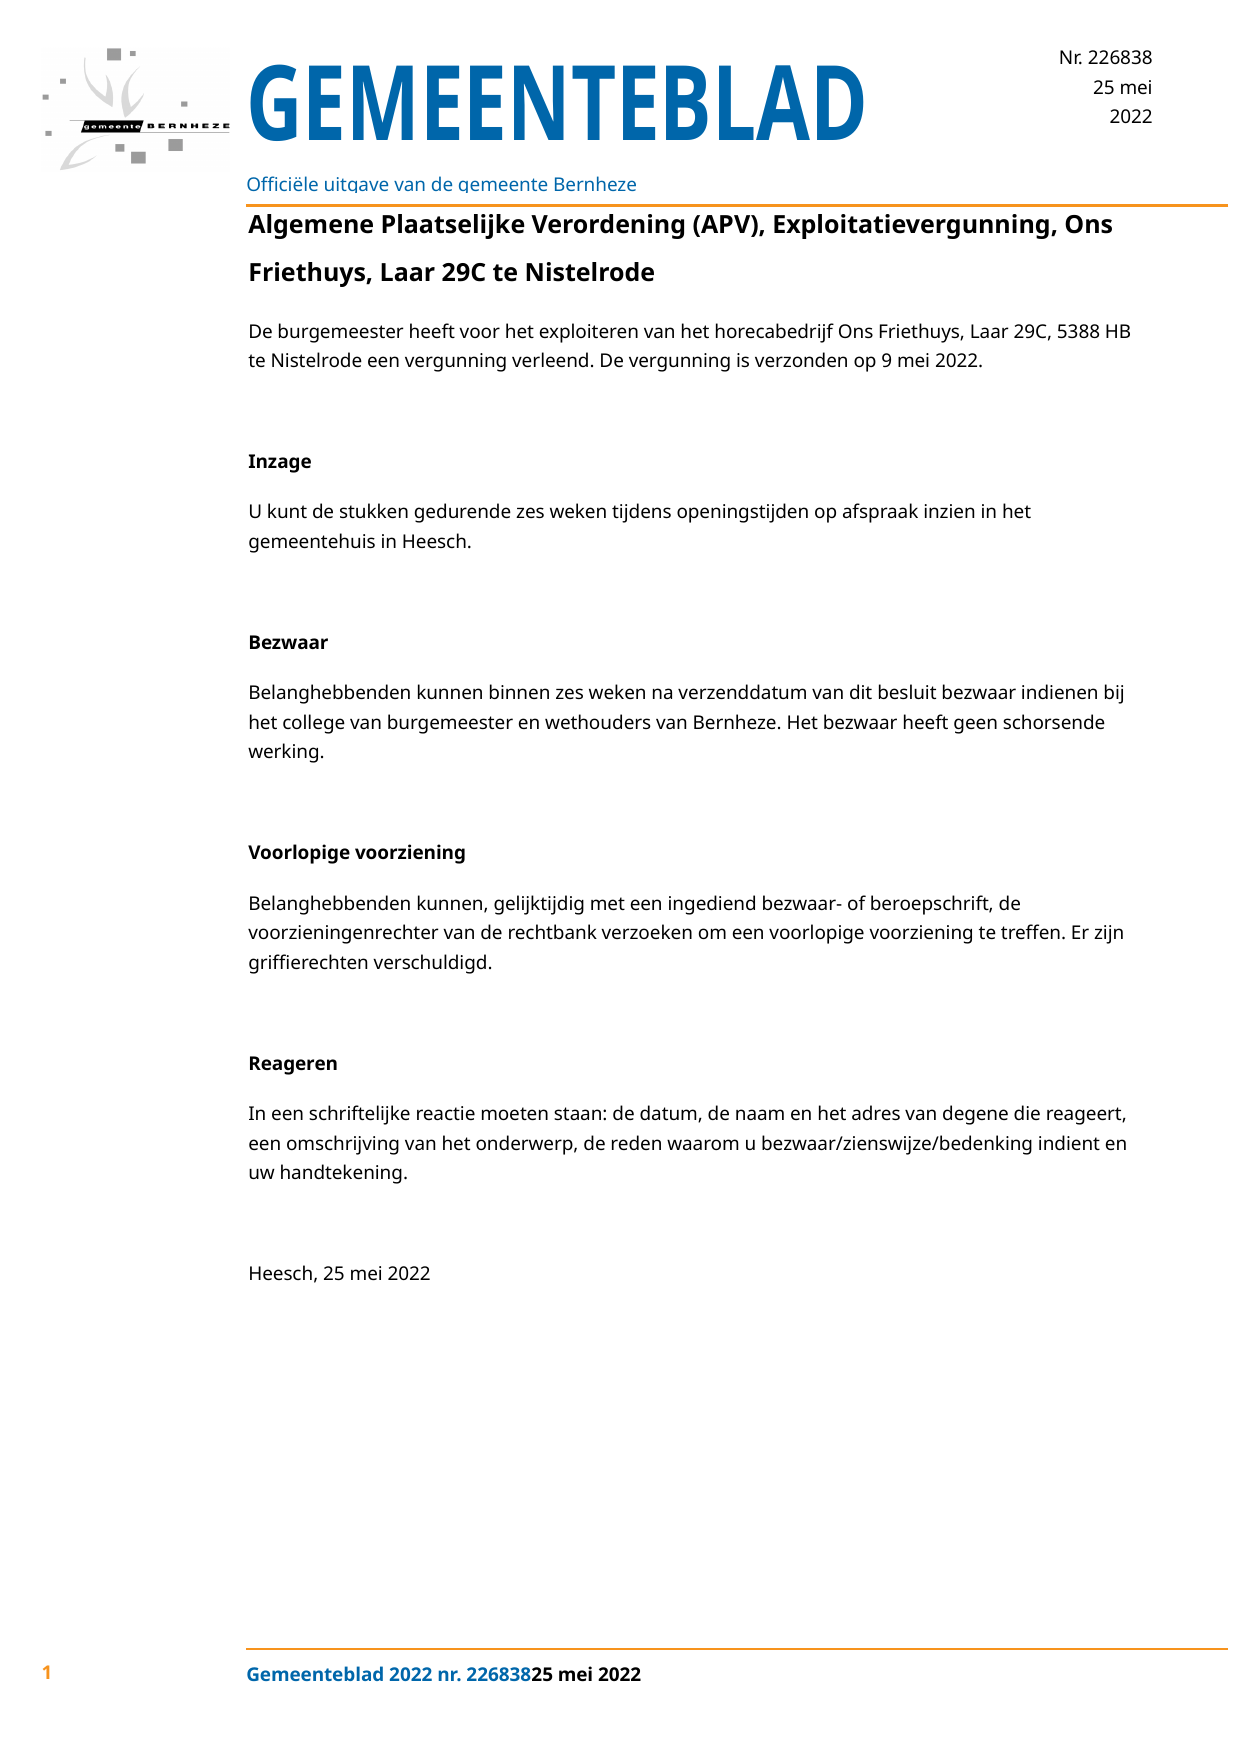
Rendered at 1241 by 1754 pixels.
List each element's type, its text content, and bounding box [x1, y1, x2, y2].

text U kunt de stukken gedurende zes weken tijdens openingstijden op afspraak inzien in het gemeentehuis in Heesch. [248, 499, 1152, 554]
text In een schriftelijke reactie moeten staan: de datum, de naam en het adres van degene die reageert, een omschrijving van het onderwerp, de reden waarom u bezwaar/zienswijze/bedenking indient en uw handtekening. [248, 1100, 1152, 1185]
text Algemene Plaatselijke Verordening (APV), Exploitatievergunning, Ons Friethuys, Laar 29C te Nistelrode [248, 207, 1152, 288]
text De burgemeester heeft voor het exploiteren van het horecabedrijf Ons Friethuys, Laar 29C, 5388 HB te Nistelrode een vergunning verleend. De vergunning is verzonden op 9 mei 2022. [248, 318, 1152, 373]
text Heesch, 25 mei 2022 [248, 1260, 1152, 1286]
text Belanghebbenden kunnen binnen zes weken na verzenddatum van dit besluit bezwaar indienen bij het college van burgemeester en wethouders van Bernheze. Het bezwaar heeft geen schorsende werking. [248, 679, 1152, 764]
text Inzage [248, 448, 1152, 474]
text Belanghebbenden kunnen, gelijktijdig met een ingediend bezwaar- of beroepschrift, de voorzieningenrechter van de rechtbank verzoeken om een voorlopige voorziening te treffen. Er zijn griffierechten verschuldigd. [248, 890, 1152, 975]
text Voorlopige voorziening [248, 839, 1152, 865]
text Bezwaar [248, 629, 1152, 655]
picture [41, 47, 231, 172]
text Reageren [248, 1050, 1152, 1076]
